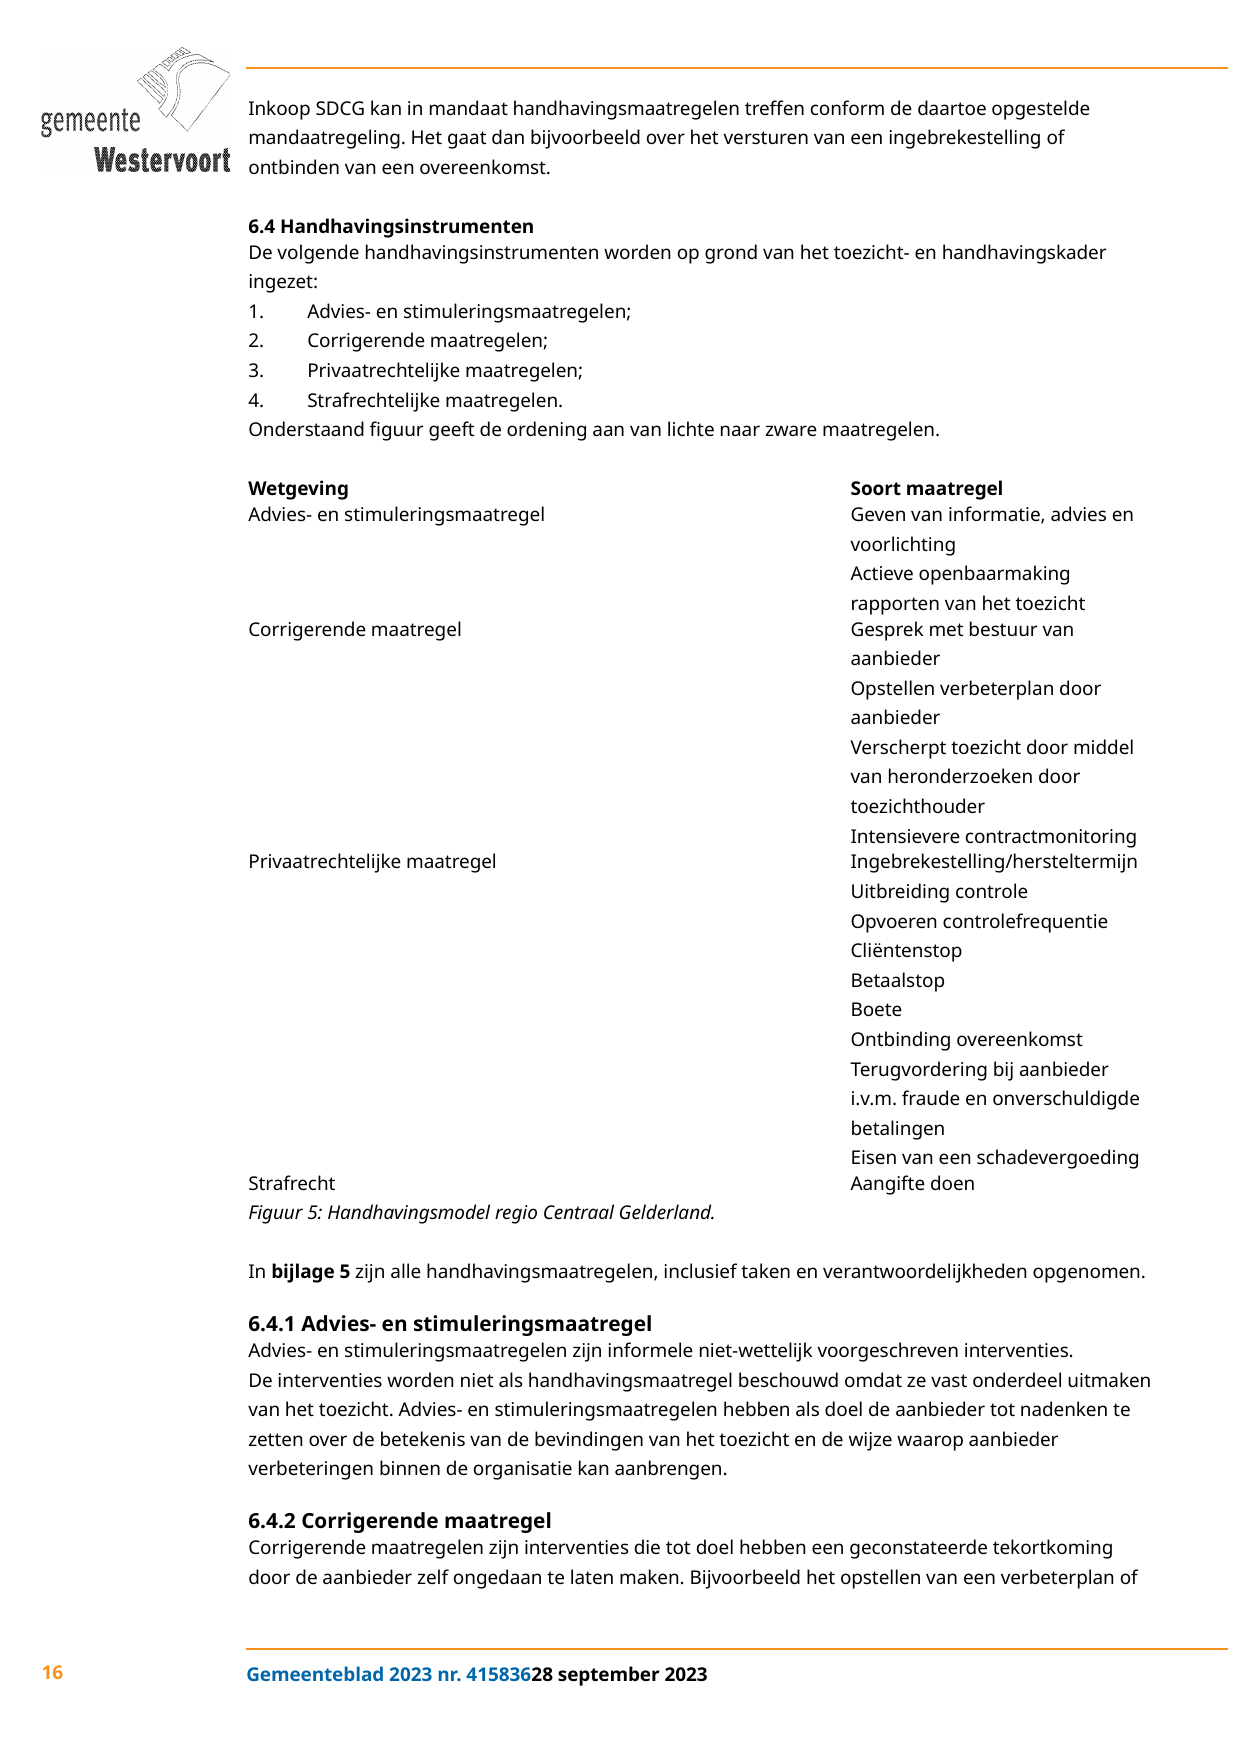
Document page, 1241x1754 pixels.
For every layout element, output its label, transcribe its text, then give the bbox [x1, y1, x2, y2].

text De interventies worden niet als handhavingsmaatregel beschouwd omdat ze vast onderdeel uitmaken van het toezicht. Advies- en stimuleringsmaatregelen hebben als doel de aanbieder tot nadenken te zetten over de betekenis van de bevindingen van het toezicht en de wijze waarop aanbieder verbeteringen binnen de organisatie kan aanbrengen. [248, 1367, 1152, 1481]
text Corrigerende maatregelen zijn interventies die tot doel hebben een geconstateerde tekortkoming door de aanbieder zelf ongedaan te laten maken. Bijvoorbeeld het opstellen van een verbeterplan of [248, 1534, 1152, 1590]
table_cell Gesprek met bestuur van aanbieder Opstellen verbeterplan door aanbieder Verscherpt toezicht door middel van heronderzoeken door toezichthouder Intensievere contractmonitoring [850, 616, 1152, 849]
table_header Soort maatregel [850, 476, 1152, 501]
list Corrigerende maatregelen; [248, 328, 1152, 353]
list Strafrechtelijke maatregelen. [248, 387, 1152, 412]
text Inkoop SDCG kan in mandaat handhavingsmaatregelen treffen conform de daartoe opgestelde mandaatregeling. Het gaat dan bijvoorbeeld over het versturen van een ingebrekestelling of ontbinden van een overeenkomst. [248, 95, 1152, 180]
list Privaatrechtelijke maatregelen; [248, 357, 1152, 383]
picture [41, 47, 231, 172]
text De volgende handhavingsinstrumenten worden op grond van het toezicht- en handhavingskader ingezet: [248, 239, 1152, 294]
table_header Wetgeving [248, 476, 850, 501]
table_cell Corrigerende maatregel [248, 616, 850, 849]
table_cell Aangifte doen [850, 1170, 1152, 1196]
table_cell Privaatrechtelijke maatregel [248, 849, 850, 1170]
table_cell Geven van informatie, advies en voorlichting Actieve openbaarmaking rapporten van het toezicht [850, 501, 1152, 616]
table_cell Ingebrekestelling/hersteltermijn Uitbreiding controle Opvoeren controlefrequentie Cliëntenstop Betaalstop Boete Ontbinding overeenkomst Terugvordering bij aanbieder i.v.m. fraude en onverschuldigde betalingen Eisen van een schadevergoeding [850, 849, 1152, 1170]
text In bijlage 5 zijn alle handhavingsmaatregelen, inclusief taken en verantwoordelijkheden opgenomen. [248, 1258, 1152, 1284]
list Advies- en stimuleringsmaatregelen; [248, 298, 1152, 324]
table_cell Strafrecht [248, 1170, 850, 1196]
text 6.4.1 Advies- en stimuleringsmaatregel [248, 1309, 1152, 1337]
text 6.4.2 Corrigerende maatregel [248, 1506, 1152, 1534]
table_cell Advies- en stimuleringsmaatregel [248, 501, 850, 616]
text Figuur 5: Handhavingsmodel regio Centraal Gelderland. [248, 1199, 1152, 1225]
text Onderstaand figuur geeft de ordening aan van lichte naar zware maatregelen. [248, 416, 1152, 442]
text Advies- en stimuleringsmaatregelen zijn informele niet-wettelijk voorgeschreven interventies. [248, 1337, 1152, 1363]
text 6.4 Handhavingsinstrumenten [248, 213, 1152, 239]
